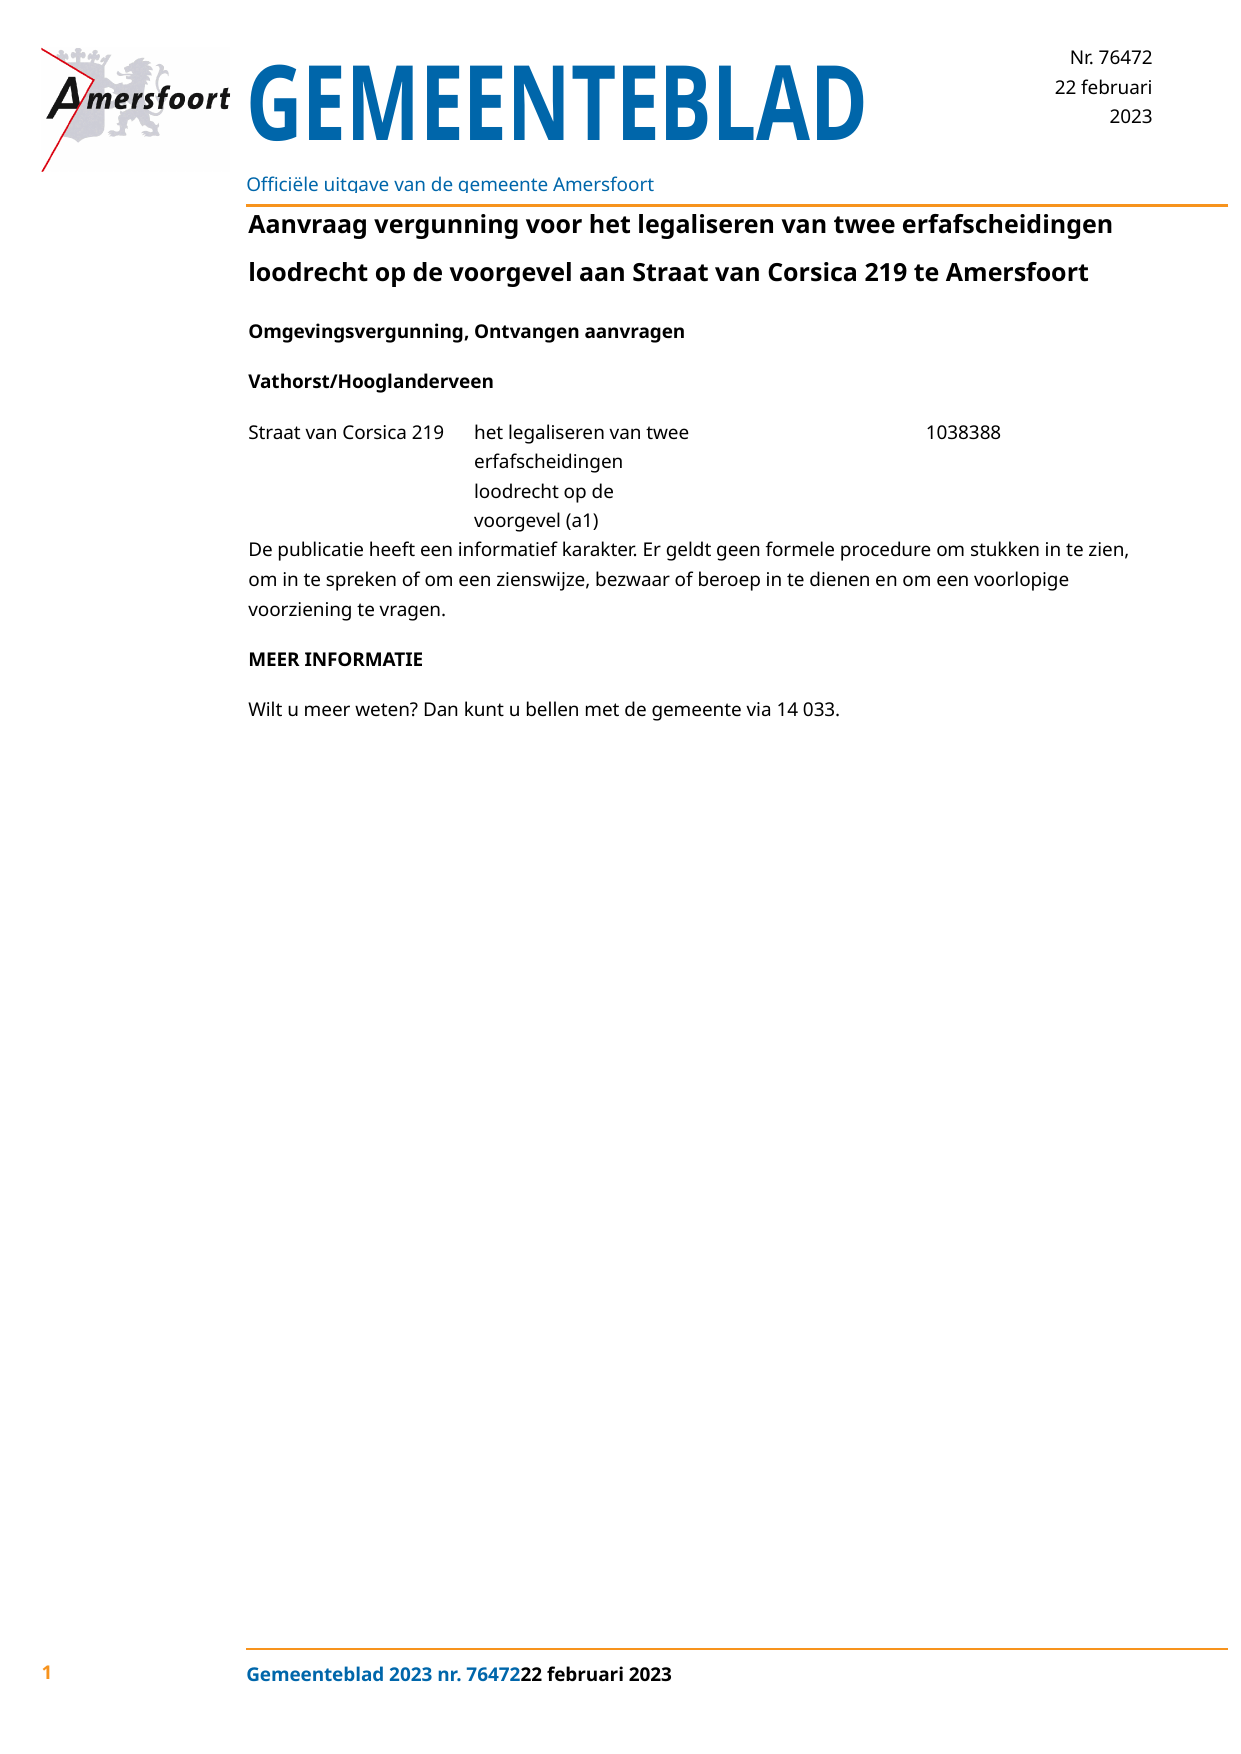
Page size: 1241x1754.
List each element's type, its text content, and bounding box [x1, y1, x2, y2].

text Vathorst/Hooglanderveen [248, 368, 1152, 394]
picture [41, 47, 231, 172]
text Aanvraag vergunning voor het legaliseren van twee erfafscheidingen loodrecht op de voorgevel aan Straat van Corsica 219 te Amersfoort [248, 207, 1152, 288]
text Omgevingsvergunning, Ontvangen aanvragen [248, 318, 1152, 344]
table_header 1038388 [926, 419, 1152, 533]
text De publicatie heeft een informatief karakter. Er geldt geen formele procedure om stukken in te zien, om in te spreken of om een zienswijze, bezwaar of beroep in te dienen en om een voorlopige voorziening te vragen. [248, 537, 1152, 621]
table_header [700, 419, 926, 533]
text Wilt u meer weten? Dan kunt u bellen met de gemeente via 14 033. [248, 697, 1152, 722]
table_header Straat van Corsica 219 [248, 419, 474, 533]
table_header het legaliseren van twee erfafscheidingen loodrecht op de voorgevel (a1) [474, 419, 700, 533]
text MEER INFORMATIE [248, 646, 1152, 672]
